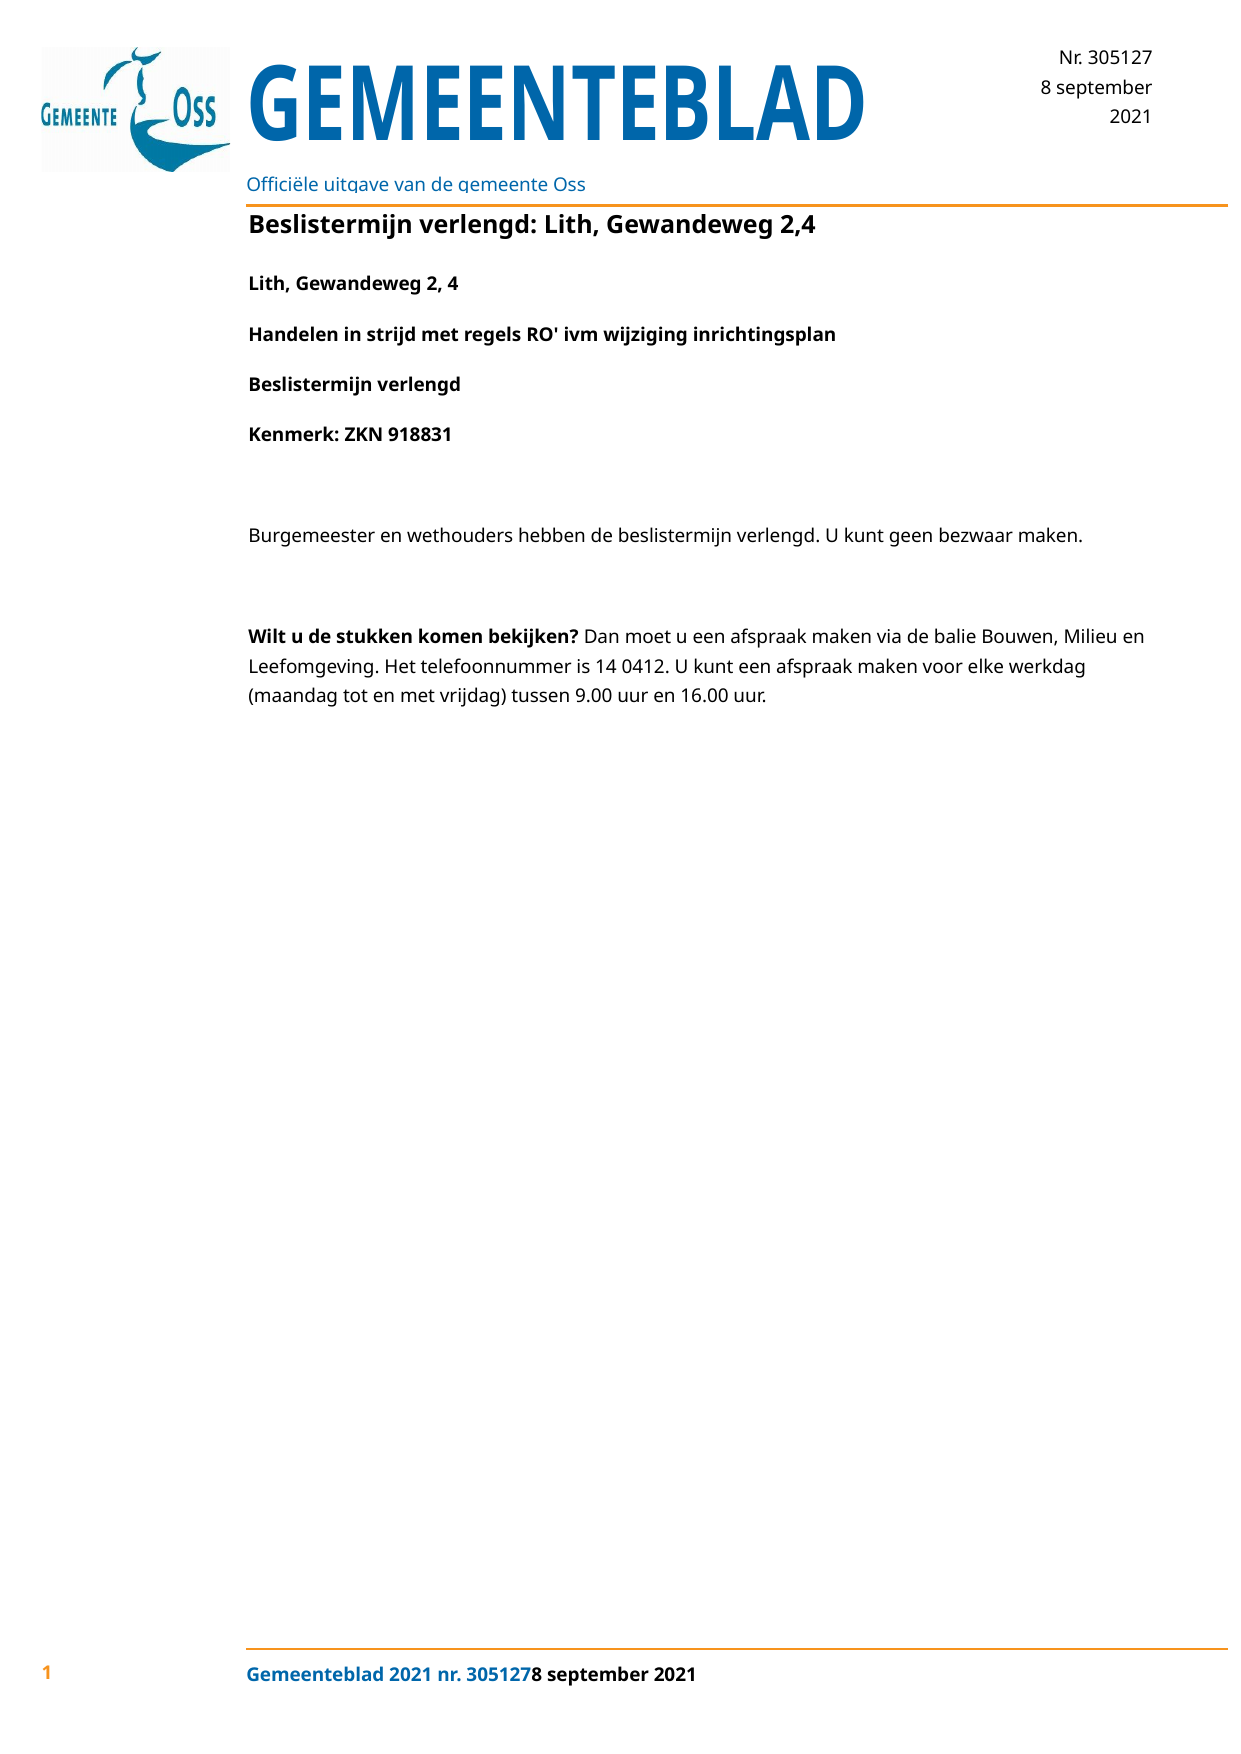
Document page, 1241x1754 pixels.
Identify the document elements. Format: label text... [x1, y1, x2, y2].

text Beslistermijn verlengd: Lith, Gewandeweg 2,4 [248, 207, 1152, 241]
text Handelen in strijd met regels RO' ivm wijziging inrichtingsplan [248, 321, 1152, 346]
text Beslistermijn verlengd [248, 371, 1152, 397]
text Wilt u de stukken komen bekijken? Dan moet u een afspraak maken via de balie Bouwen, Milieu en Leefomgeving. Het telefoonnummer is 14 0412. U kunt een afspraak maken voor elke werkdag (maandag tot en met vrijdag) tussen 9.00 uur en 16.00 uur. [248, 623, 1152, 708]
text Lith, Gewandeweg 2, 4 [248, 270, 1152, 296]
picture [41, 47, 231, 172]
text Burgemeester en wethouders hebben de beslistermijn verlengd. U kunt geen bezwaar maken. [248, 522, 1152, 548]
text Kenmerk: ZKN 918831 [248, 422, 1152, 447]
